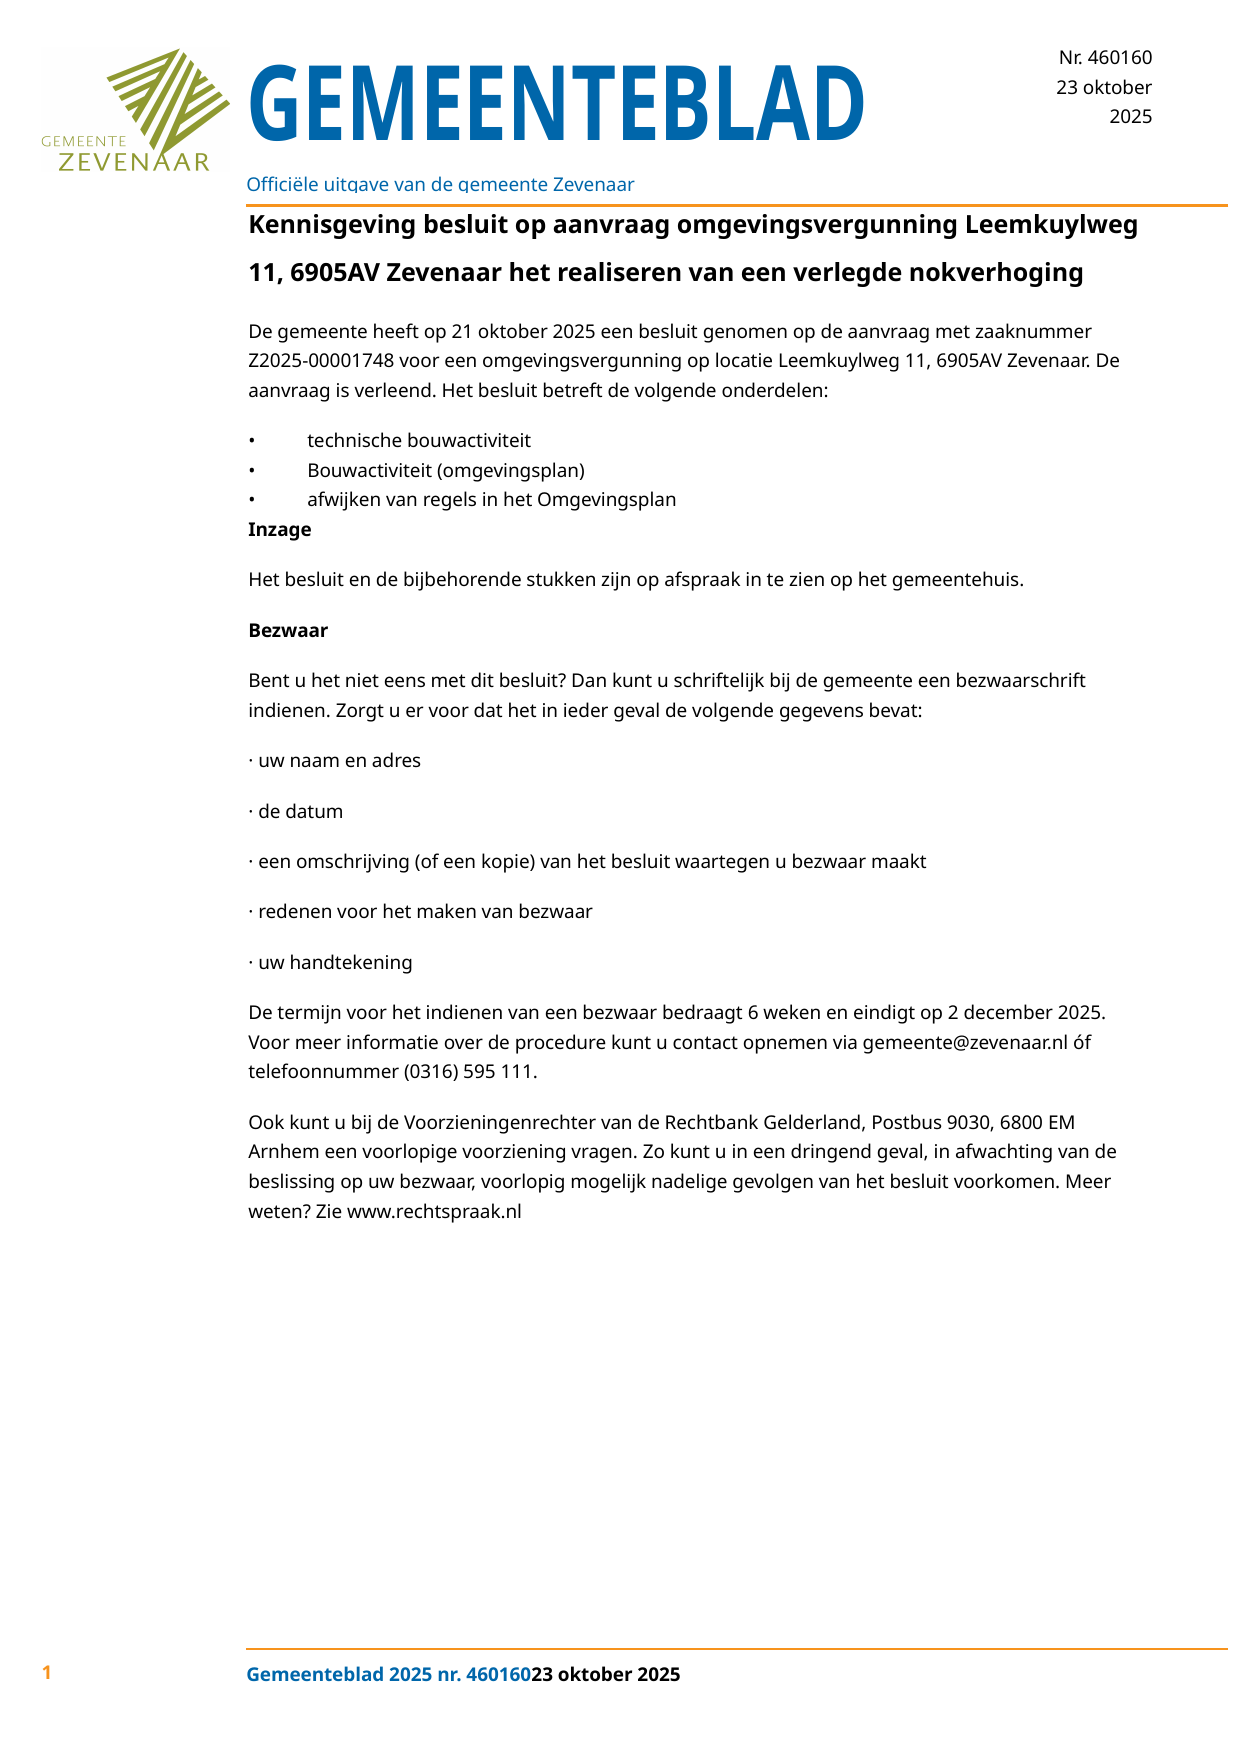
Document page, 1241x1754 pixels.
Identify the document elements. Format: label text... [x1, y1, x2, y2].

text De gemeente heeft op 21 oktober 2025 een besluit genomen op de aanvraag met zaaknummer Z2025-00001748 voor een omgevingsvergunning op locatie Leemkuylweg 11, 6905AV Zevenaar. De aanvraag is verleend. Het besluit betreft de volgende onderdelen: [248, 318, 1152, 403]
text · een omschrijving (of een kopie) van het besluit waartegen u bezwaar maakt [248, 848, 1152, 874]
text Ook kunt u bij de Voorzieningenrechter van de Rechtbank Gelderland, Postbus 9030, 6800 EM Arnhem een voorlopige voorziening vragen. Zo kunt u in een dringend geval, in afwachting van de beslissing op uw bezwaar, voorlopig mogelijk nadelige gevolgen van het besluit voorkomen. Meer weten? Zie www.rechtspraak.nl [248, 1109, 1152, 1224]
text · de datum [248, 798, 1152, 824]
list afwijken van regels in het Omgevingsplan [248, 487, 1152, 512]
picture [41, 47, 231, 172]
text De termijn voor het indienen van een bezwaar bedraagt 6 weken en eindigt op 2 december 2025. Voor meer informatie over de procedure kunt u contact opnemen via gemeente@zevenaar.nl óf telefoonnummer (0316) 595 111. [248, 999, 1152, 1084]
text Kennisgeving besluit op aanvraag omgevingsvergunning Leemkuylweg 11, 6905AV Zevenaar het realiseren van een verlegde nokverhoging [248, 207, 1152, 288]
text · redenen voor het maken van bezwaar [248, 899, 1152, 924]
text Bent u het niet eens met dit besluit? Dan kunt u schriftelijk bij de gemeente een bezwaarschrift indienen. Zorgt u er voor dat het in ieder geval de volgende gegevens bevat: [248, 667, 1152, 723]
list Bouwactiviteit (omgevingsplan) [248, 457, 1152, 483]
text Bezwaar [248, 617, 1152, 643]
list technische bouwactiviteit [248, 427, 1152, 453]
text Het besluit en de bijbehorende stukken zijn op afspraak in te zien op het gemeentehuis. [248, 567, 1152, 592]
text · uw naam en adres [248, 747, 1152, 773]
text · uw handtekening [248, 949, 1152, 975]
text Inzage [248, 516, 1152, 542]
